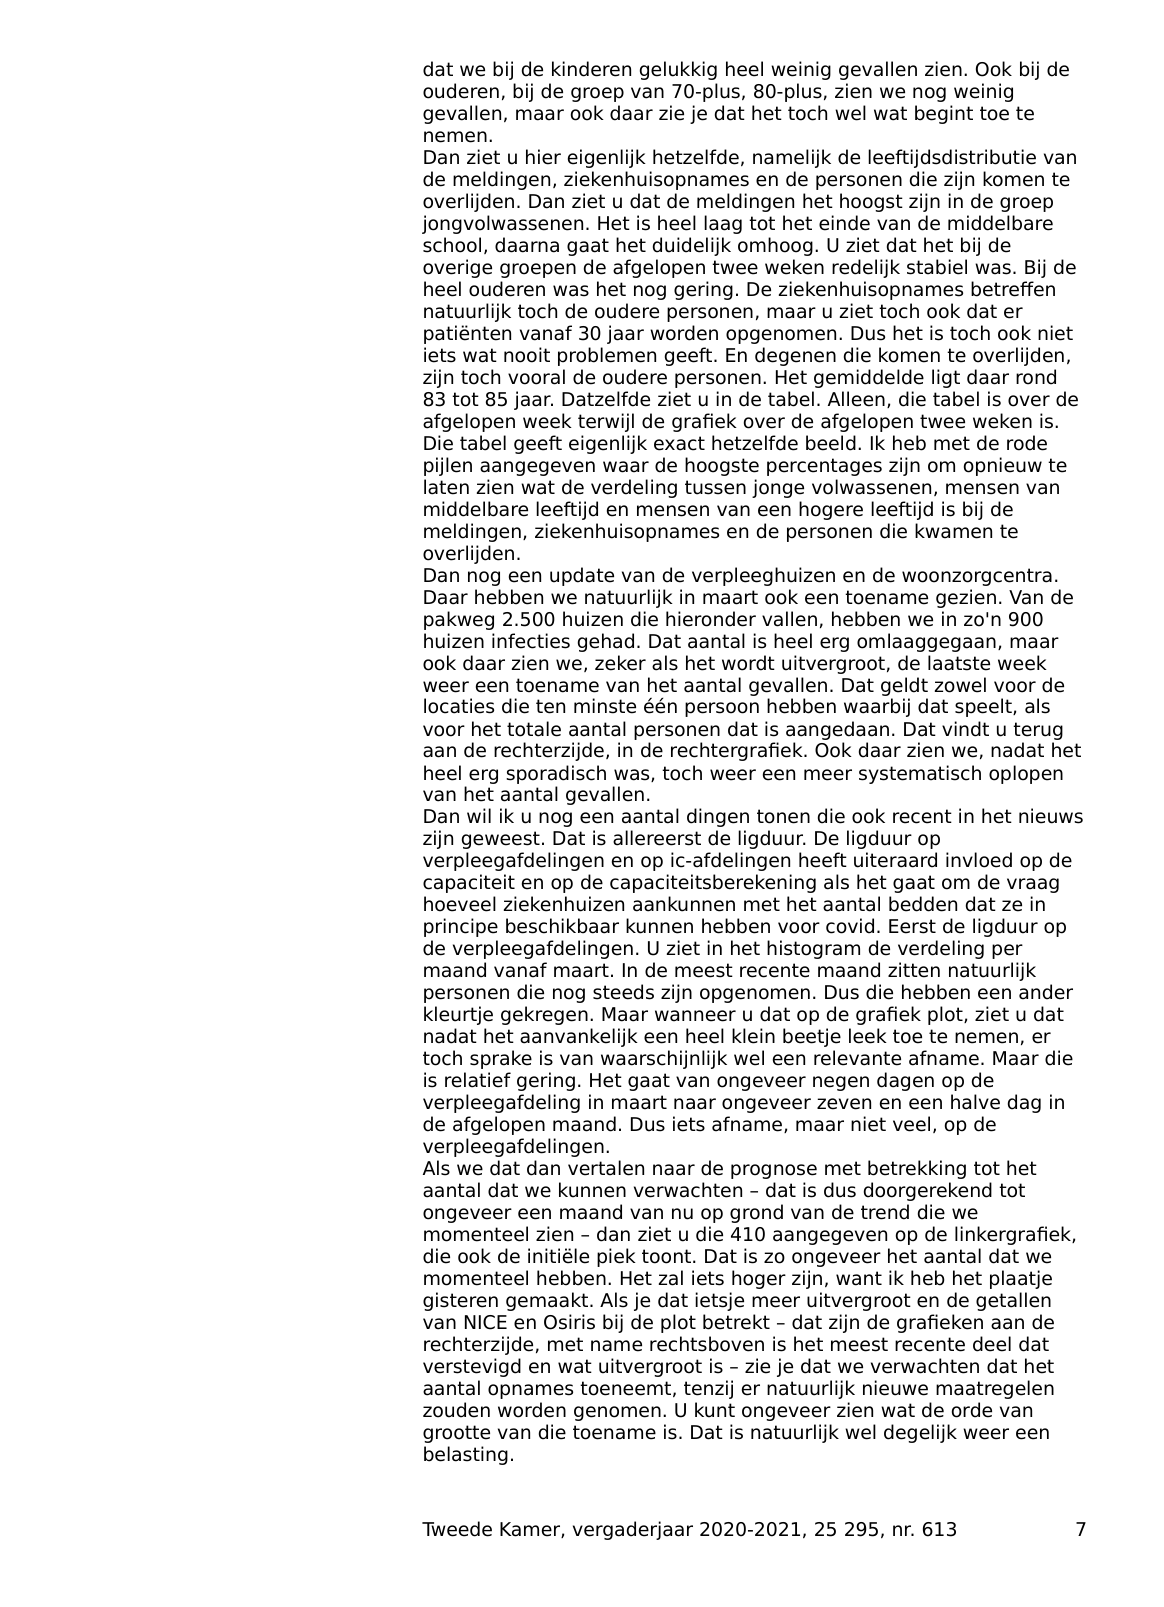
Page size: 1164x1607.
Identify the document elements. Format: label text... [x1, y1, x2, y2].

text Dan wil ik u nog een aantal dingen tonen die ook recent in het nieuws zijn geweest. Dat is allereerst de ligduur. De ligduur op verpleegafdelingen en op ic-afdelingen heeft uiteraard invloed op de capaciteit en op de capaciteitsberekening als het gaat om de vraag hoeveel ziekenhuizen aankunnen met het aantal bedden dat ze in principe beschikbaar kunnen hebben voor covid. Eerst de ligduur op de verpleegafdelingen. U ziet in het histogram de verdeling per maand vanaf maart. In de meest recente maand zitten natuurlijk personen die nog steeds zijn opgenomen. Dus die hebben een ander kleurtje gekregen. Maar wanneer u dat op de grafiek plot, ziet u dat nadat het aanvankelijk een heel klein beetje leek toe te nemen, er toch sprake is van waarschijnlijk wel een relevante afname. Maar die is relatief gering. Het gaat van ongeveer negen dagen op de verpleegafdeling in maart naar ongeveer zeven en een halve dag in de afgelopen maand. Dus iets afname, maar niet veel, op de verpleegafdelingen. [422, 806, 1087, 1158]
text dat we bij de kinderen gelukkig heel weinig gevallen zien. Ook bij de ouderen, bij de groep van 70-plus, 80-plus, zien we nog weinig gevallen, maar ook daar zie je dat het toch wel wat begint toe te nemen. [422, 59, 1087, 147]
text Als we dat dan vertalen naar de prognose met betrekking tot het aantal dat we kunnen verwachten – dat is dus doorgerekend tot ongeveer een maand van nu op grond van de trend die we momenteel zien – dan ziet u die 410 aangegeven op de linkergrafiek, die ook de initiële piek toont. Dat is zo ongeveer het aantal dat we momenteel hebben. Het zal iets hoger zijn, want ik heb het plaatje gisteren gemaakt. Als je dat ietsje meer uitvergroot en de getallen van NICE en Osiris bij de plot betrekt – dat zijn de grafieken aan de rechterzijde, met name rechtsboven is het meest recente deel dat verstevigd en wat uitvergroot is – zie je dat we verwachten dat het aantal opnames toeneemt, tenzij er natuurlijk nieuwe maatregelen zouden worden genomen. U kunt ongeveer zien wat de orde van grootte van die toename is. Dat is natuurlijk wel degelijk weer een belasting. [422, 1158, 1087, 1466]
text Dan nog een update van de verpleeghuizen en de woonzorgcentra. Daar hebben we natuurlijk in maart ook een toename gezien. Van de pakweg 2.500 huizen die hieronder vallen, hebben we in zo'n 900 huizen infecties gehad. Dat aantal is heel erg omlaaggegaan, maar ook daar zien we, zeker als het wordt uitvergroot, de laatste week weer een toename van het aantal gevallen. Dat geldt zowel voor de locaties die ten minste één persoon hebben waarbij dat speelt, als voor het totale aantal personen dat is aangedaan. Dat vindt u terug aan de rechterzijde, in de rechtergrafiek. Ook daar zien we, nadat het heel erg sporadisch was, toch weer een meer systematisch oplopen van het aantal gevallen. [422, 564, 1087, 806]
text Dan ziet u hier eigenlijk hetzelfde, namelijk de leeftijdsdistributie van de meldingen, ziekenhuisopnames en de personen die zijn komen te overlijden. Dan ziet u dat de meldingen het hoogst zijn in de groep jongvolwassenen. Het is heel laag tot het einde van de middelbare school, daarna gaat het duidelijk omhoog. U ziet dat het bij de overige groepen de afgelopen twee weken redelijk stabiel was. Bij de heel ouderen was het nog gering. De ziekenhuisopnames betreffen natuurlijk toch de oudere personen, maar u ziet toch ook dat er patiënten vanaf 30 jaar worden opgenomen. Dus het is toch ook niet iets wat nooit problemen geeft. En degenen die komen te overlijden, zijn toch vooral de oudere personen. Het gemiddelde ligt daar rond 83 tot 85 jaar. Datzelfde ziet u in de tabel. Alleen, die tabel is over de afgelopen week terwijl de grafiek over de afgelopen twee weken is. Die tabel geeft eigenlijk exact hetzelfde beeld. Ik heb met de rode pijlen aangegeven waar de hoogste percentages zijn om opnieuw te laten zien wat de verdeling tussen jonge volwassenen, mensen van middelbare leeftijd en mensen van een hogere leeftijd is bij de meldingen, ziekenhuisopnames en de personen die kwamen te overlijden. [422, 147, 1087, 564]
